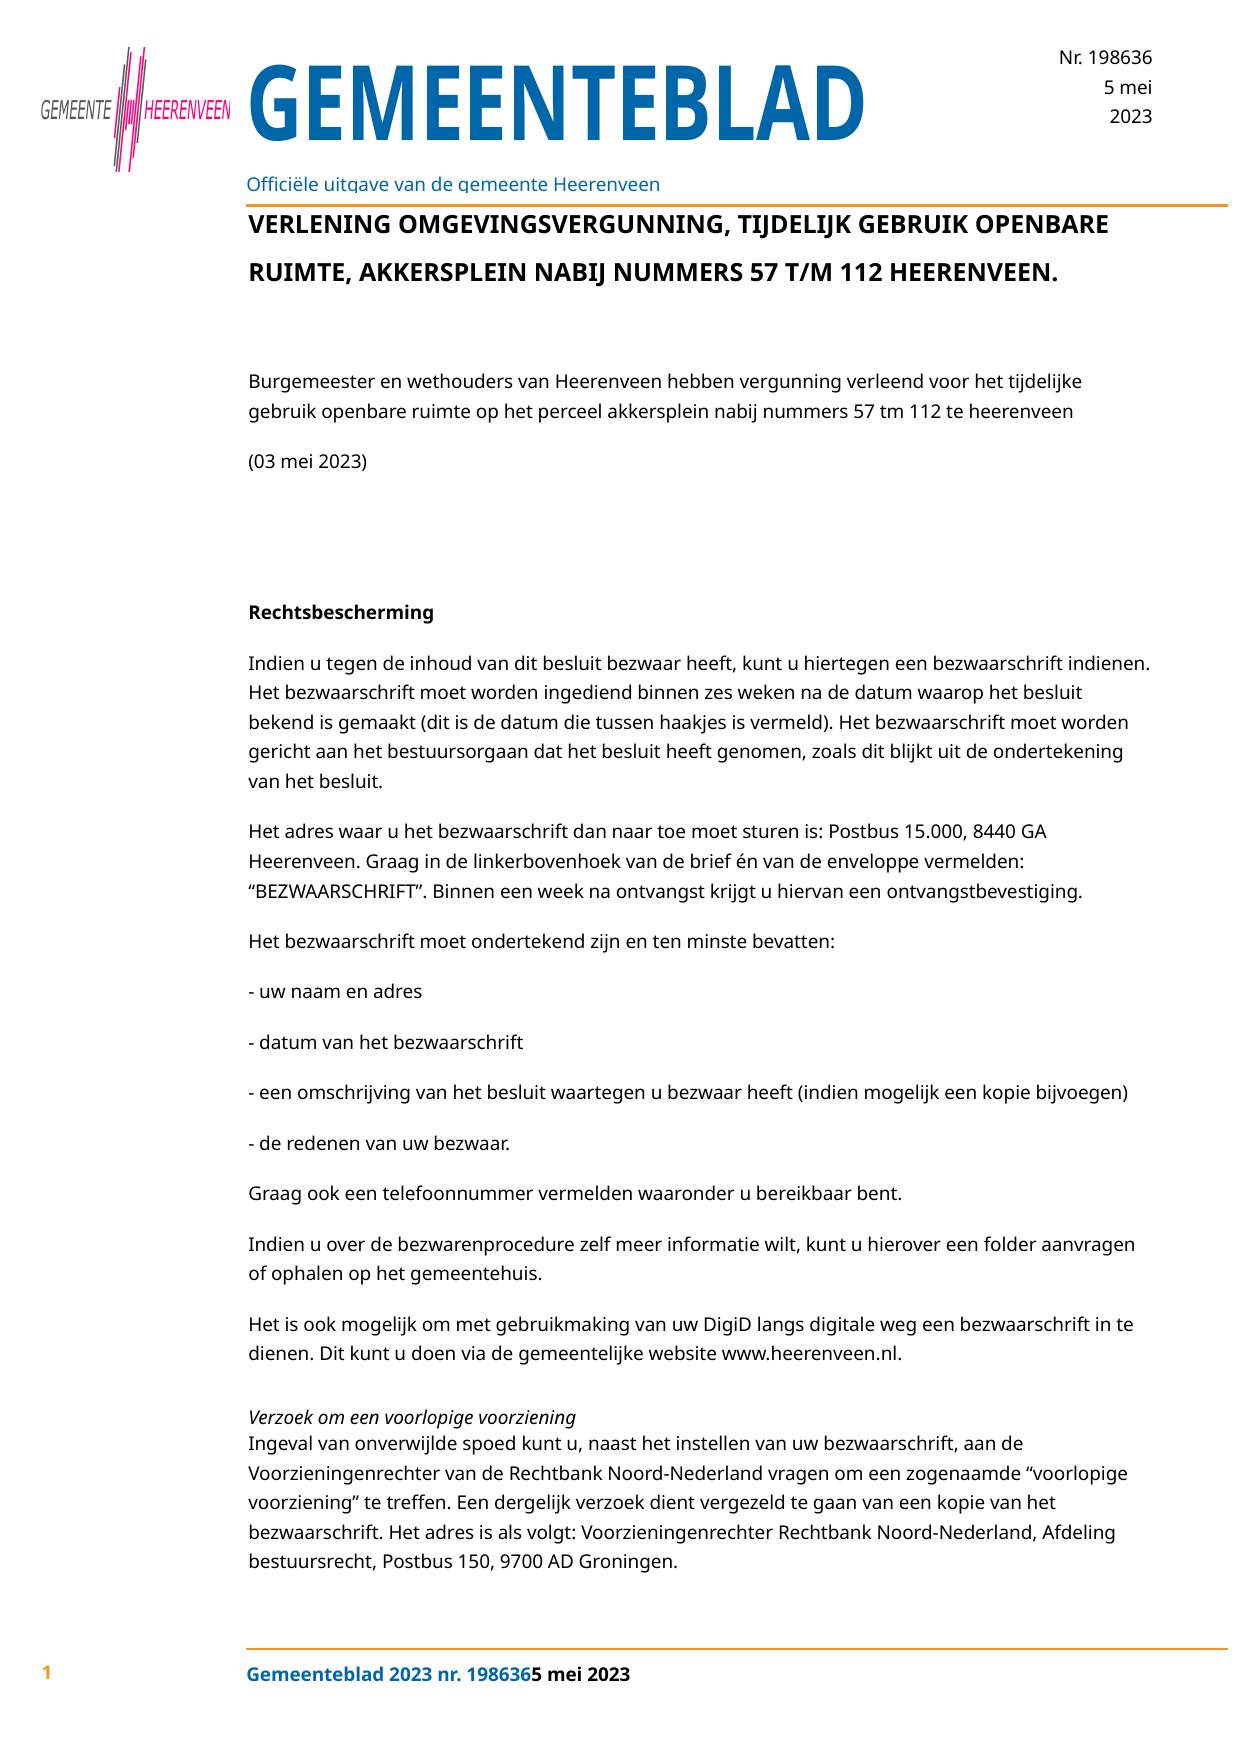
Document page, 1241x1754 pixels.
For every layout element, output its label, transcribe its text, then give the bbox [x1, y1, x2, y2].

text Ingeval van onverwijlde spoed kunt u, naast het instellen van uw bezwaarschrift, aan de Voorzieningenrechter van de Rechtbank Noord-Nederland vragen om een zogenaamde “voorlopige voorziening” te treffen. Een dergelijk verzoek dient vergezeld te gaan van een kopie van het bezwaarschrift. Het adres is als volgt: Voorzieningenrechter Rechtbank Noord-Nederland, Afdeling bestuursrecht, Postbus 150, 9700 AD Groningen. [248, 1430, 1152, 1574]
text Het is ook mogelijk om met gebruikmaking van uw DigiD langs digitale weg een bezwaarschrift in te dienen. Dit kunt u doen via de gemeentelijke website www.heerenveen.nl. [248, 1311, 1152, 1366]
text VERLENING OMGEVINGSVERGUNNING, TIJDELIJK GEBRUIK OPENBARE RUIMTE, AKKERSPLEIN NABIJ NUMMERS 57 T/M 112 HEERENVEEN. [248, 207, 1152, 288]
text - uw naam en adres [248, 979, 1152, 1004]
text - de redenen van uw bezwaar. [248, 1130, 1152, 1156]
text Indien u over de bezwarenprocedure zelf meer informatie wilt, kunt u hierover een folder aanvragen of ophalen op het gemeentehuis. [248, 1231, 1152, 1286]
text - een omschrijving van het besluit waartegen u bezwaar heeft (indien mogelijk een kopie bijvoegen) [248, 1079, 1152, 1105]
text Het adres waar u het bezwaarschrift dan naar toe moet sturen is: Postbus 15.000, 8440 GA Heerenveen. Graag in de linkerbovenhoek van de brief én van de enveloppe vermelden: “BEZWAARSCHRIFT”. Binnen een week na ontvangst krijgt u hiervan een ontvangstbevestiging. [248, 819, 1152, 904]
text (03 mei 2023) [248, 448, 1152, 474]
picture [41, 47, 231, 172]
text Verzoek om een voorlopige voorziening [248, 1404, 1152, 1430]
text Indien u tegen de inhoud van dit besluit bezwaar heeft, kunt u hiertegen een bezwaarschrift indienen. Het bezwaarschrift moet worden ingediend binnen zes weken na de datum waarop het besluit bekend is gemaakt (dit is de datum die tussen haakjes is vermeld). Het bezwaarschrift moet worden gericht aan het bestuursorgaan dat het besluit heeft genomen, zoals dit blijkt uit de ondertekening van het besluit. [248, 650, 1152, 794]
text - datum van het bezwaarschrift [248, 1029, 1152, 1055]
text Rechtsbescherming [248, 599, 1152, 625]
text Burgemeester en wethouders van Heerenveen hebben vergunning verleend voor het tijdelijke gebruik openbare ruimte op het perceel akkersplein nabij nummers 57 tm 112 te heerenveen [248, 368, 1152, 424]
text Het bezwaarschrift moet ondertekend zijn en ten minste bevatten: [248, 928, 1152, 954]
text Graag ook een telefoonnummer vermelden waaronder u bereikbaar bent. [248, 1180, 1152, 1206]
